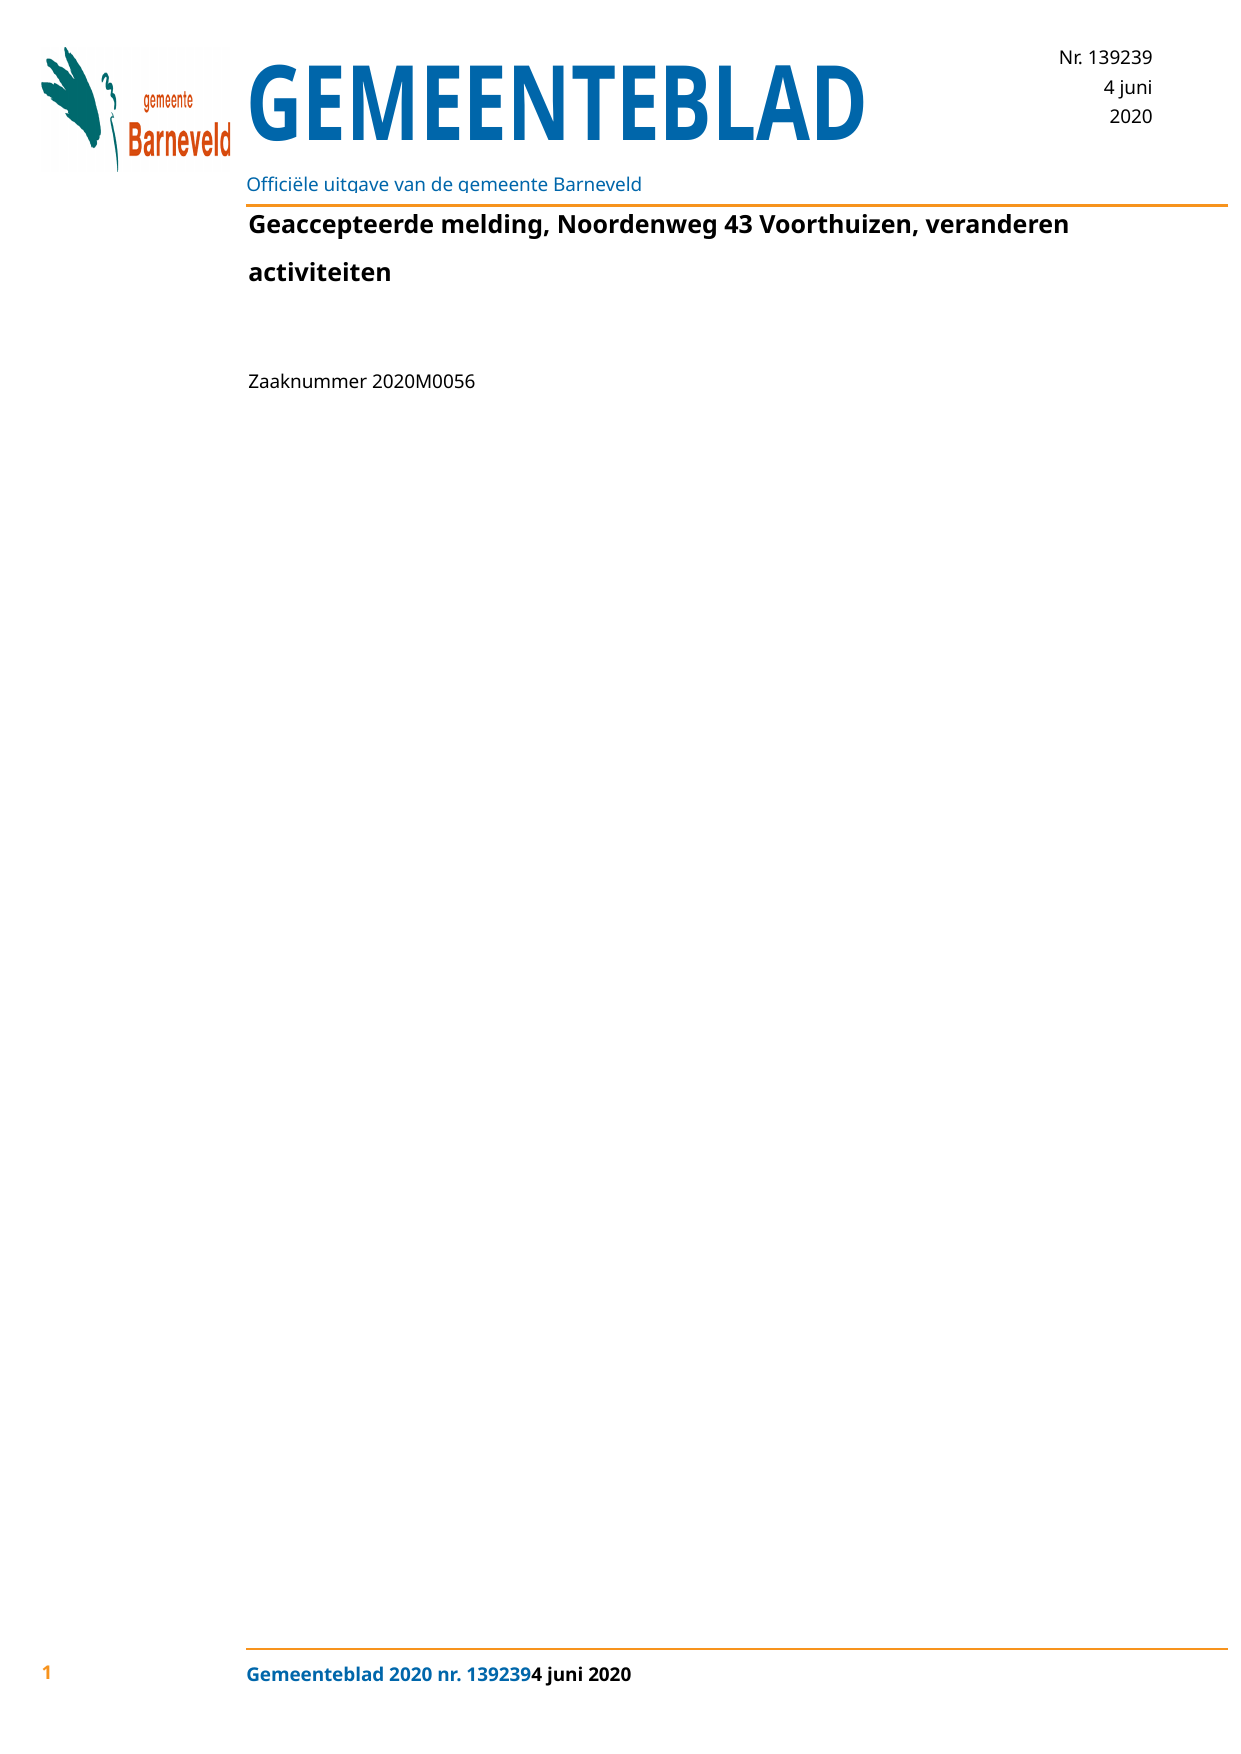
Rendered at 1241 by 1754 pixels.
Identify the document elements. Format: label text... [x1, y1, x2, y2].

picture [41, 47, 231, 172]
text Zaaknummer 2020M0056 [248, 368, 1152, 394]
text Geaccepteerde melding, Noordenweg 43 Voorthuizen, veranderen activiteiten [248, 207, 1152, 288]
